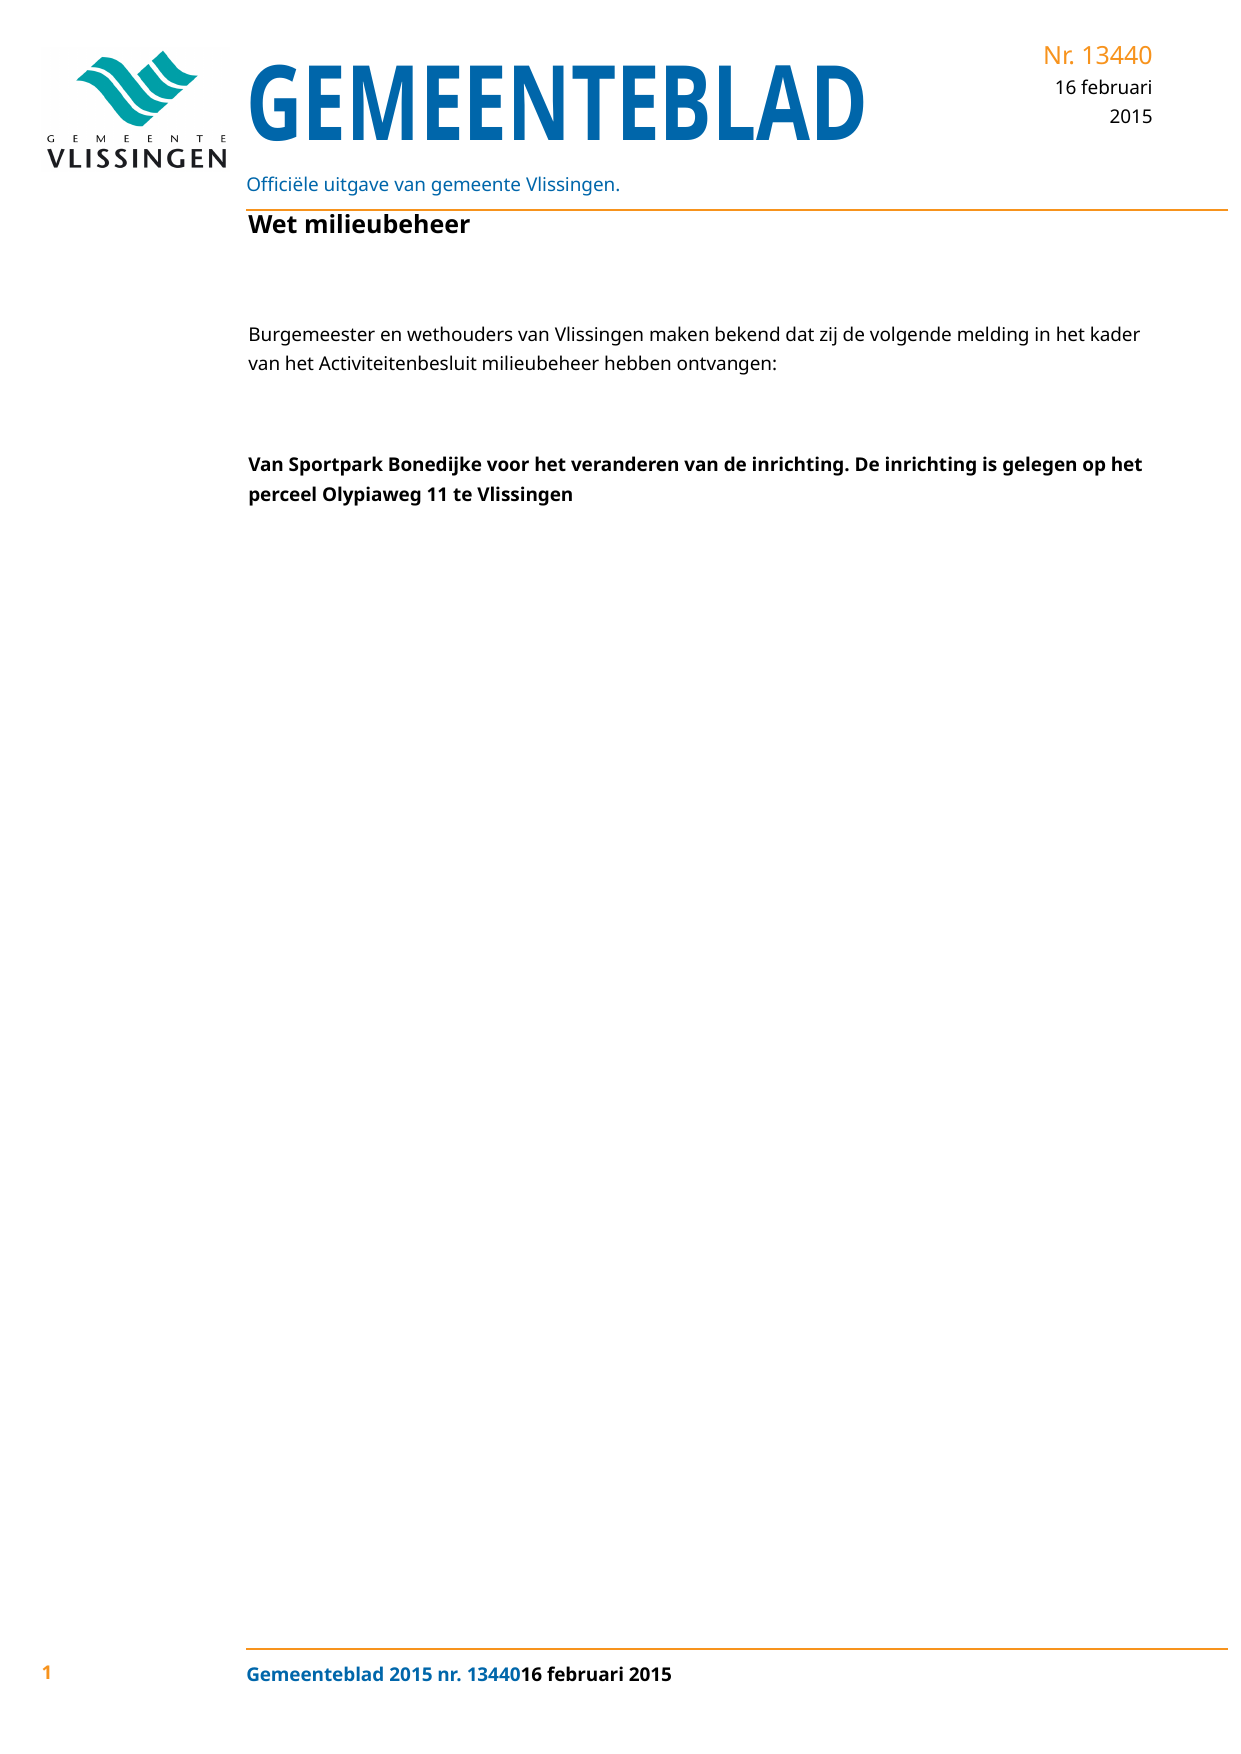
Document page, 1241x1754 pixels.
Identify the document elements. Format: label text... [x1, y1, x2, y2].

text Burgemeester en wethouders van Vlissingen maken bekend dat zij de volgende melding in het kader van het Activiteitenbesluit milieubeheer hebben ontvangen: [248, 321, 1152, 376]
text Wet milieubeheer [248, 211, 1152, 241]
text Van Sportpark Bonedijke voor het veranderen van de inrichting. De inrichting is gelegen op het perceel Olypiaweg 11 te Vlissingen [248, 451, 1152, 506]
picture [41, 47, 231, 172]
